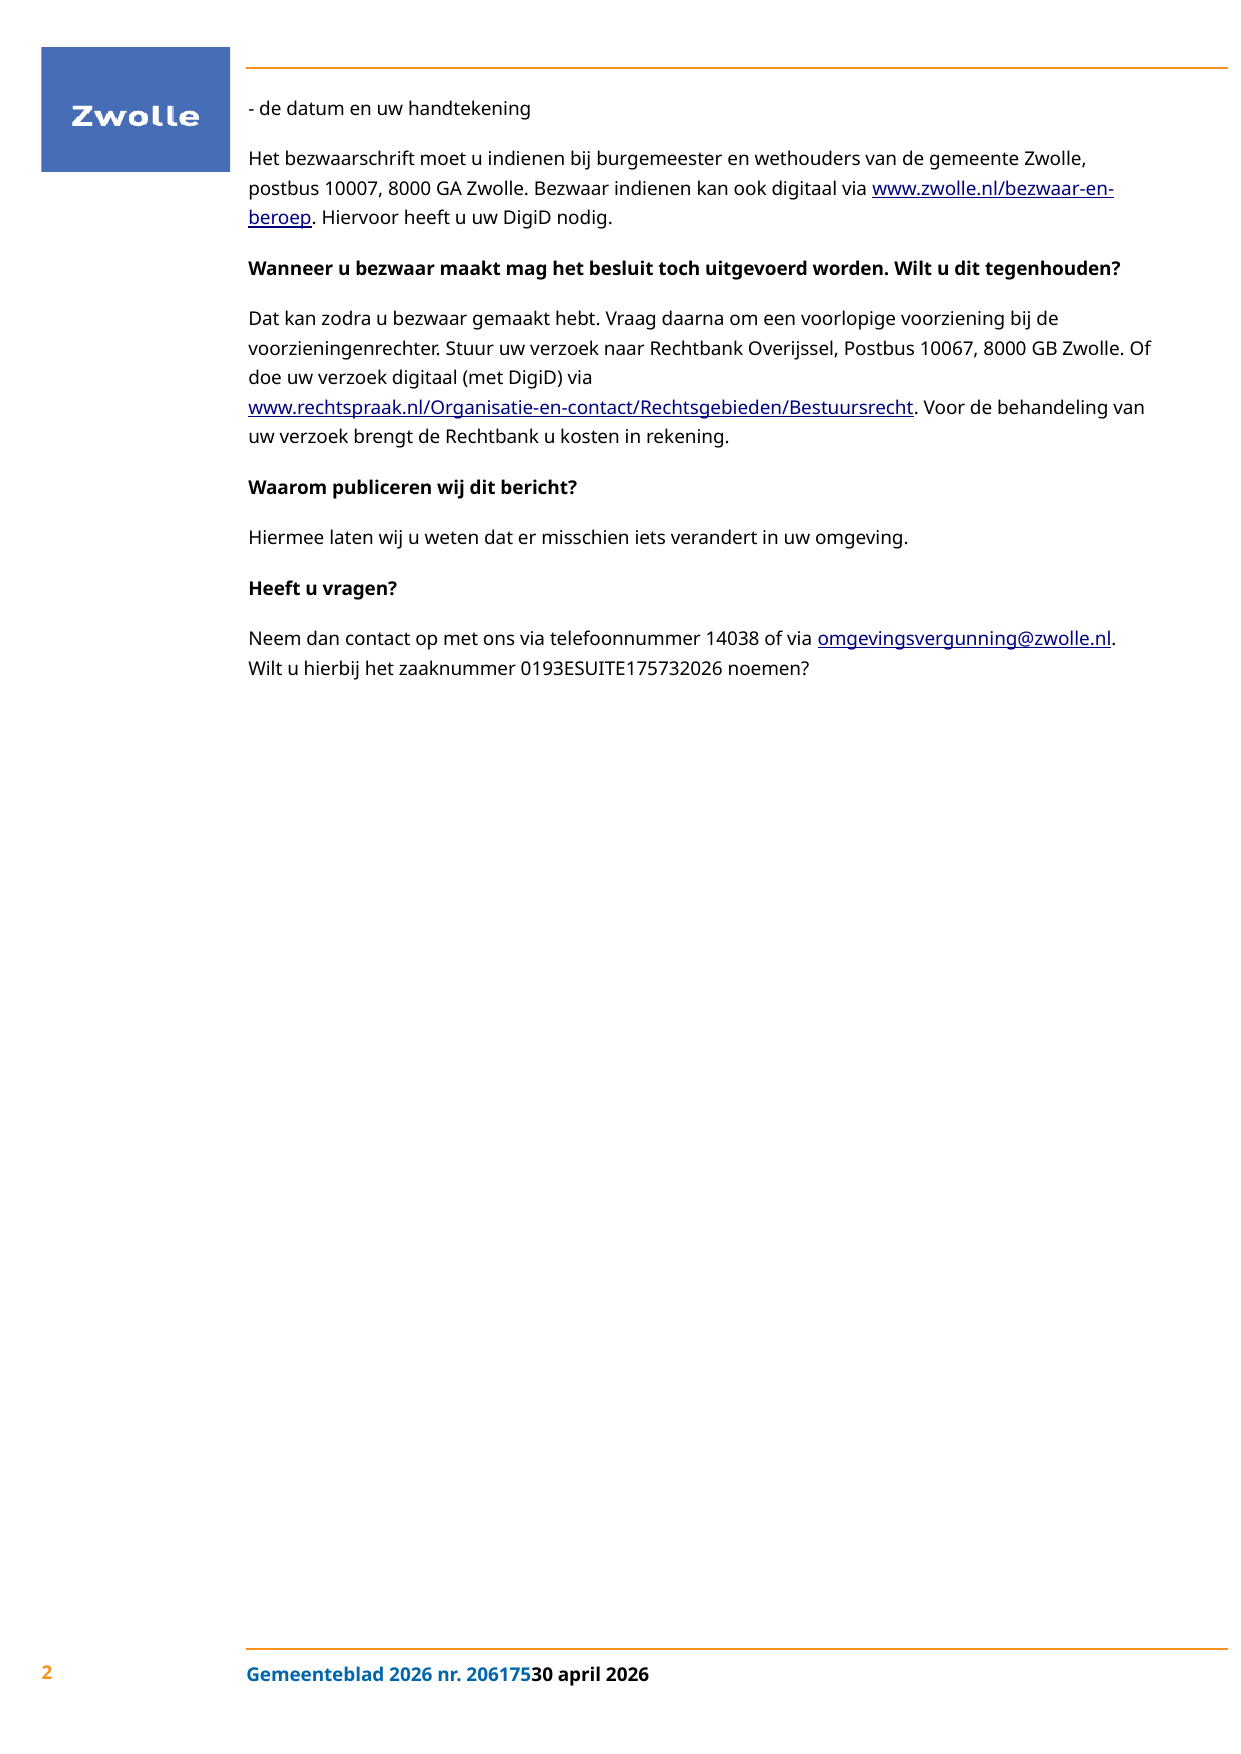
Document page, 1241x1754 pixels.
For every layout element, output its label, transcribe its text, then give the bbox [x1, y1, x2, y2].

text Waarom publiceren wij dit bericht? [248, 474, 1152, 500]
text Het bezwaarschrift moet u indienen bij burgemeester en wethouders van de gemeente Zwolle, postbus 10007, 8000 GA Zwolle. Bezwaar indienen kan ook digitaal via www.zwolle.nl/bezwaar-en-beroep. Hiervoor heeft u uw DigiD nodig. [248, 145, 1152, 230]
text - de datum en uw handtekening [248, 95, 1152, 121]
text Dat kan zodra u bezwaar gemaakt hebt. Vraag daarna om een voorlopige voorziening bij de voorzieningenrechter. Stuur uw verzoek naar Rechtbank Overijssel, Postbus 10067, 8000 GB Zwolle. Of doe uw verzoek digitaal (met DigiD) via www.rechtspraak.nl/Organisatie-en-contact/Rechtsgebieden/Bestuursrecht. Voor de behandeling van uw verzoek brengt de Rechtbank u kosten in rekening. [248, 305, 1152, 449]
picture [41, 47, 231, 172]
text Wanneer u bezwaar maakt mag het besluit toch uitgevoerd worden. Wilt u dit tegenhouden? [248, 255, 1152, 281]
text Hiermee laten wij u weten dat er misschien iets verandert in uw omgeving. [248, 524, 1152, 550]
text Neem dan contact op met ons via telefoonnummer 14038 of via omgevingsvergunning@zwolle.nl. Wilt u hierbij het zaaknummer 0193ESUITE175732026 noemen? [248, 625, 1152, 681]
text Heeft u vragen? [248, 575, 1152, 601]
